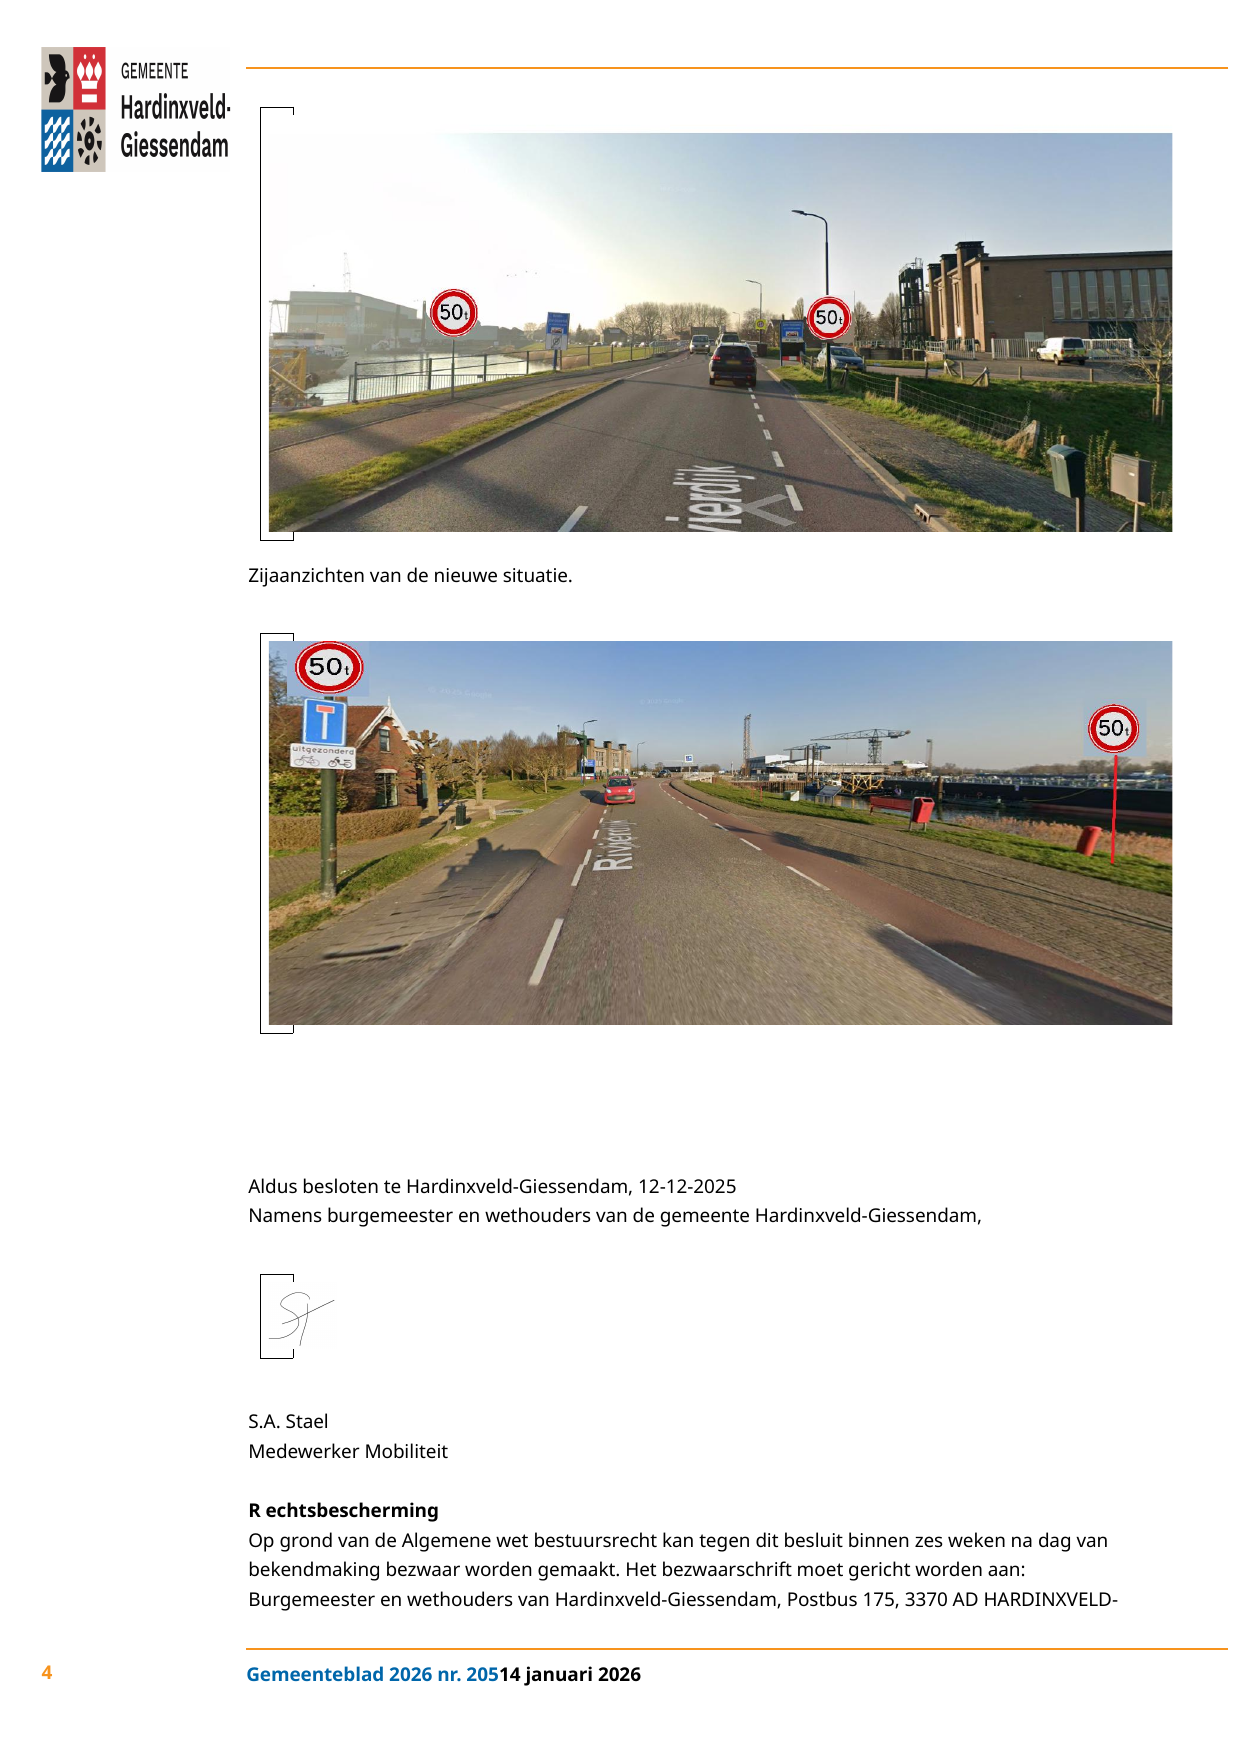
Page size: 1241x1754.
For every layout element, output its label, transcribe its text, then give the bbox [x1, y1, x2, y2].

picture [268, 1282, 338, 1349]
picture [41, 47, 231, 172]
text Medewerker Mobiliteit [248, 1438, 1152, 1464]
picture [268, 641, 1173, 1025]
picture [268, 115, 1173, 532]
text Zijaanzichten van de nieuwe situatie. [248, 562, 1152, 588]
text R echtsbescherming [248, 1497, 1152, 1523]
text Op grond van de Algemene wet bestuursrecht kan tegen dit besluit binnen zes weken na dag van bekendmaking bezwaar worden gemaakt. Het bezwaarschrift moet gericht worden aan: Burgemeester en wethouders van Hardinxveld-Giessendam, Postbus 175, 3370 AD HARDINXVELD- [248, 1527, 1152, 1612]
text Namens burgemeester en wethouders van de gemeente Hardinxveld-Giessendam, [248, 1202, 1152, 1228]
text S.A. Stael [248, 1408, 1152, 1434]
text Aldus besloten te Hardinxveld-Giessendam, 12-12-2025 [248, 1173, 1152, 1199]
